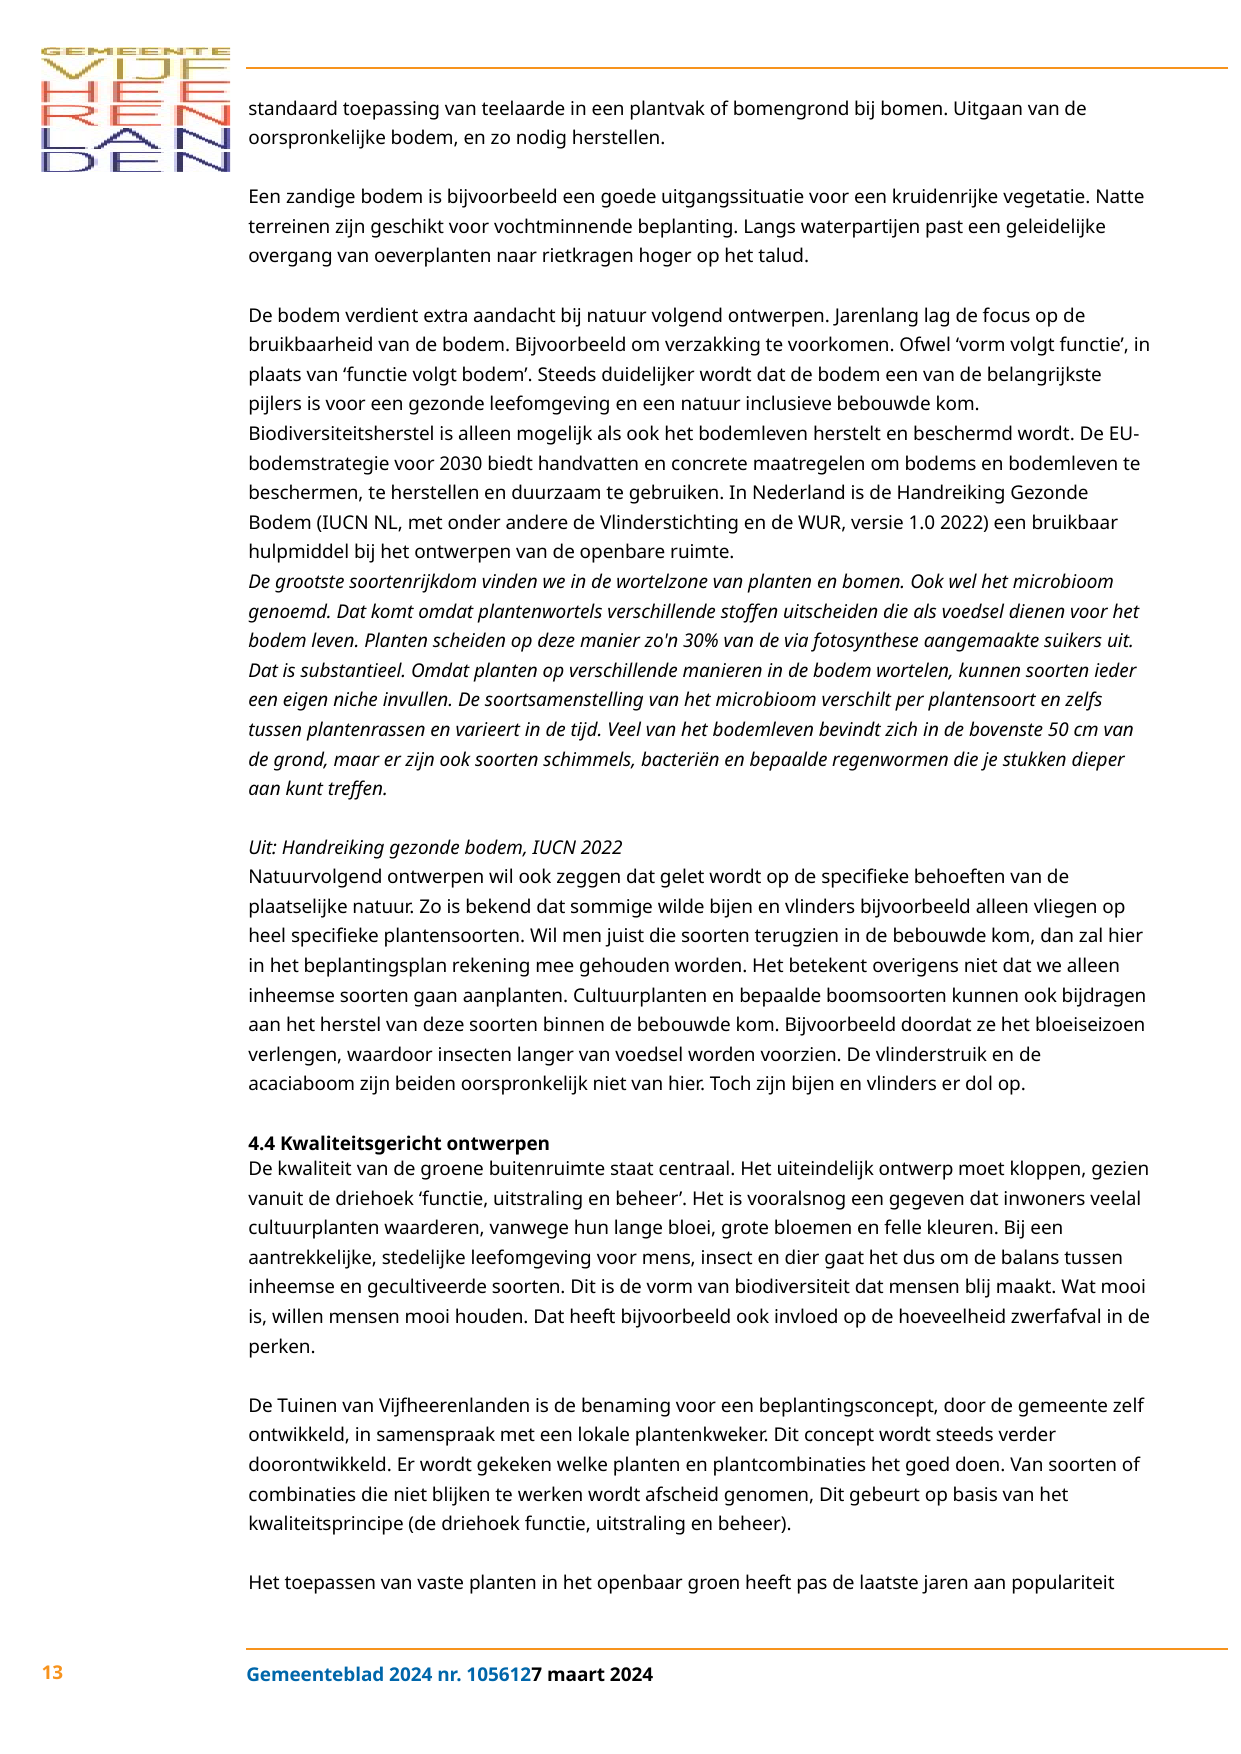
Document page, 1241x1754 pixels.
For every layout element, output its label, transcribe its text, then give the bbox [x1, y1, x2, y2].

text De kwaliteit van de groene buitenruimte staat centraal. Het uiteindelijk ontwerp moet kloppen, gezien vanuit de driehoek ‘functie, uitstraling en beheer’. Het is vooralsnog een gegeven dat inwoners veelal cultuurplanten waarderen, vanwege hun lange bloei, grote bloemen en felle kleuren. Bij een aantrekkelijke, stedelijke leefomgeving voor mens, insect en dier gaat het dus om de balans tussen inheemse en gecultiveerde soorten. Dit is de vorm van biodiversiteit dat mensen blij maakt. Wat mooi is, willen mensen mooi houden. Dat heeft bijvoorbeeld ook invloed op de hoeveelheid zwerfafval in de perken. [248, 1155, 1152, 1359]
text Een zandige bodem is bijvoorbeeld een goede uitgangssituatie voor een kruidenrijke vegetatie. Natte terreinen zijn geschikt voor vochtminnende beplanting. Langs waterpartijen past een geleidelijke overgang van oeverplanten naar rietkragen hoger op het talud. [248, 183, 1152, 268]
text 4.4 Kwaliteitsgericht ontwerpen [248, 1130, 1152, 1155]
text Het toepassen van vaste planten in het openbaar groen heeft pas de laatste jaren aan populariteit [248, 1569, 1152, 1595]
text De bodem verdient extra aandacht bij natuur volgend ontwerpen. Jarenlang lag de focus op de bruikbaarheid van de bodem. Bijvoorbeeld om verzakking te voorkomen. Ofwel ‘vorm volgt functie’, in plaats van ‘functie volgt bodem’. Steeds duidelijker wordt dat de bodem een van de belangrijkste pijlers is voor een gezonde leefomgeving en een natuur inclusieve bebouwde kom. Biodiversiteitsherstel is alleen mogelijk als ook het bodemleven herstelt en beschermd wordt. De EU-bodemstrategie voor 2030 biedt handvatten en concrete maatregelen om bodems en bodemleven te beschermen, te herstellen en duurzaam te gebruiken. In Nederland is de Handreiking Gezonde Bodem (IUCN NL, met onder andere de Vlinderstichting en de WUR, versie 1.0 2022) een bruikbaar hulpmiddel bij het ontwerpen van de openbare ruimte. [248, 302, 1152, 564]
text Natuurvolgend ontwerpen wil ook zeggen dat gelet wordt op de specifieke behoeften van de plaatselijke natuur. Zo is bekend dat sommige wilde bijen en vlinders bijvoorbeeld alleen vliegen op heel specifieke plantensoorten. Wil men juist die soorten terugzien in de bebouwde kom, dan zal hier in het beplantingsplan rekening mee gehouden worden. Het betekent overigens niet dat we alleen inheemse soorten gaan aanplanten. Cultuurplanten en bepaalde boomsoorten kunnen ook bijdragen aan het herstel van deze soorten binnen de bebouwde kom. Bijvoorbeeld doordat ze het bloeiseizoen verlengen, waardoor insecten langer van voedsel worden voorzien. De vlinderstruik en de acaciaboom zijn beiden oorspronkelijk niet van hier. Toch zijn bijen en vlinders er dol op. [248, 863, 1152, 1096]
text standaard toepassing van teelaarde in een plantvak of bomengrond bij bomen. Uitgaan van de oorspronkelijke bodem, en zo nodig herstellen. [248, 95, 1152, 150]
table_header De grootste soortenrijkdom vinden we in de wortelzone van planten en bomen. Ook wel het microbioom genoemd. Dat komt omdat plantenwortels verschillende stoffen uitscheiden die als voedsel dienen voor het bodem leven. Planten scheiden op deze manier zo'n 30% van de via fotosynthese aangemaakte suikers uit. Dat is substantieel. Omdat planten op verschillende manieren in de bodem wortelen, kunnen soorten ieder een eigen niche invullen. De soortsamenstelling van het microbioom verschilt per plantensoort en zelfs tussen plantenrassen en varieert in de tijd. Veel van het bodemleven bevindt zich in de bovenste 50 cm van de grond, maar er zijn ook soorten schimmels, bacteriën en bepaalde regenwormen die je stukken dieper aan kunt treffen. Uit: Handreiking gezonde bodem, IUCN 2022 [248, 568, 1152, 860]
text De Tuinen van Vijfheerenlanden is de benaming voor een beplantingsconcept, door de gemeente zelf ontwikkeld, in samenspraak met een lokale plantenkweker. Dit concept wordt steeds verder doorontwikkeld. Er wordt gekeken welke planten en plantcombinaties het goed doen. Van soorten of combinaties die niet blijken te werken wordt afscheid genomen, Dit gebeurt op basis van het kwaliteitsprincipe (de driehoek functie, uitstraling en beheer). [248, 1392, 1152, 1536]
picture [41, 47, 231, 172]
